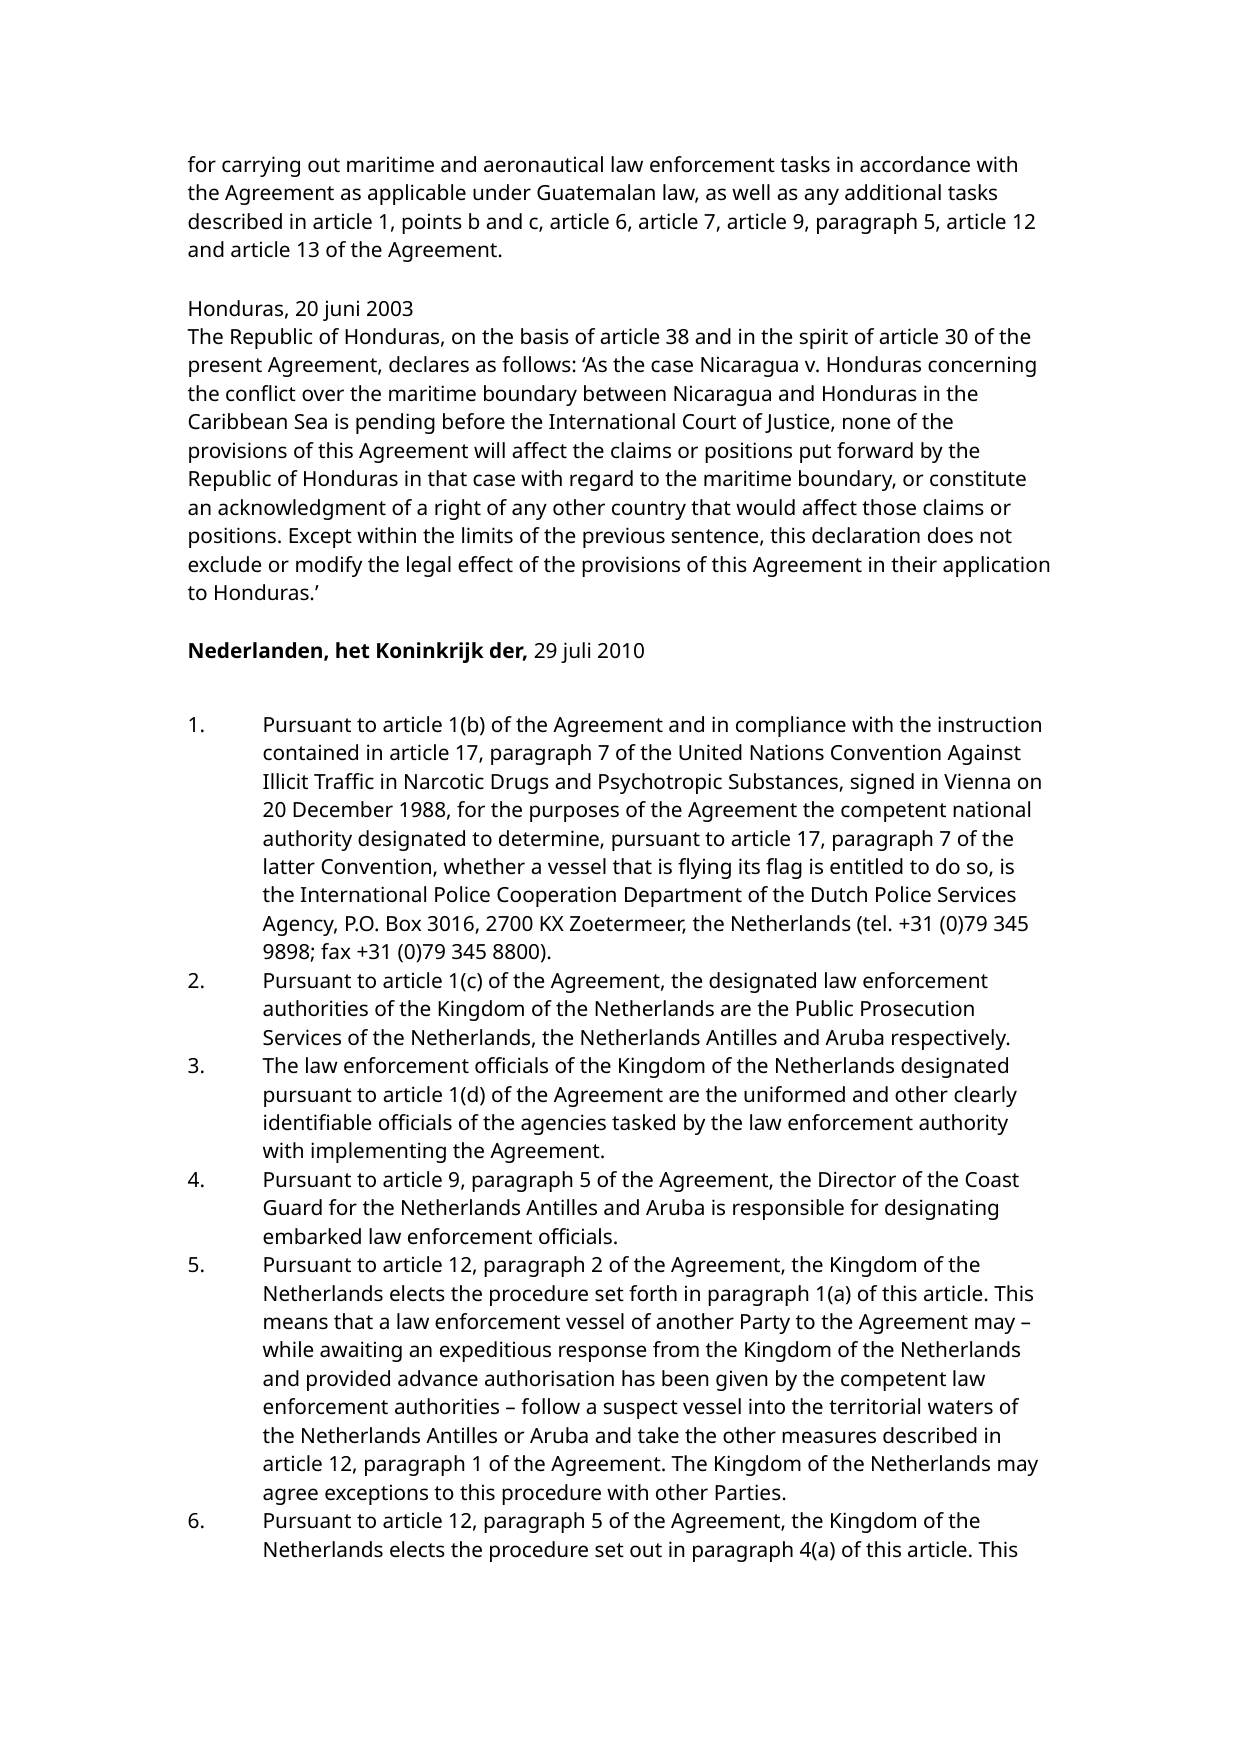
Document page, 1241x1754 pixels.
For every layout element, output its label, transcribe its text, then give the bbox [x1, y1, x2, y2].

list Pursuant to article 9, paragraph 5 of the Agreement, the Director of the Coast Guard for the Netherlands Antilles and Aruba is responsible for designating embarked law enforcement officials. [187, 1165, 1053, 1250]
text for carrying out maritime and aeronautical law enforcement tasks in accordance with the Agreement as applicable under Guatemalan law, as well as any additional tasks described in article 1, points b and c, article 6, article 7, article 9, paragraph 5, article 12 and article 13 of the Agreement. [187, 150, 1053, 264]
list Pursuant to article 1(b) of the Agreement and in compliance with the instruction contained in article 17, paragraph 7 of the United Nations Convention Against Illicit Traffic in Narcotic Drugs and Psychotropic Substances, signed in Vienna on 20 December 1988, for the purposes of the Agreement the competent national authority designated to determine, pursuant to article 17, paragraph 7 of the latter Convention, whether a vessel that is flying its flag is entitled to do so, is the International Police Cooperation Department of the Dutch Police Services Agency, P.O. Box 3016, 2700 KX Zoetermeer, the Netherlands (tel. +31 (0)79 345 9898; fax +31 (0)79 345 8800). [187, 710, 1053, 966]
text The Republic of Honduras, on the basis of article 38 and in the spirit of article 30 of the present Agreement, declares as follows: ‘As the case Nicaragua v. Honduras concerning the conflict over the maritime boundary between Nicaragua and Honduras in the Caribbean Sea is pending before the International Court of Justice, none of the provisions of this Agreement will affect the claims or positions put forward by the Republic of Honduras in that case with regard to the maritime boundary, or constitute an acknowledgment of a right of any other country that would affect those claims or positions. Except within the limits of the previous sentence, this declaration does not exclude or modify the legal effect of the provisions of this Agreement in their application to Honduras.’ [187, 322, 1053, 607]
list The law enforcement officials of the Kingdom of the Netherlands designated pursuant to article 1(d) of the Agreement are the uniformed and other clearly identifiable officials of the agencies tasked by the law enforcement authority with implementing the Agreement. [187, 1051, 1053, 1165]
list Pursuant to article 1(c) of the Agreement, the designated law enforcement authorities of the Kingdom of the Netherlands are the Public Prosecution Services of the Netherlands, the Netherlands Antilles and Aruba respectively. [187, 966, 1053, 1051]
text Honduras, 20 juni 2003 [187, 294, 1053, 322]
text Nederlanden, het Koninkrijk der, 29 juli 2010 [187, 637, 1053, 665]
list Pursuant to article 12, paragraph 2 of the Agreement, the Kingdom of the Netherlands elects the procedure set forth in paragraph 1(a) of this article. This means that a law enforcement vessel of another Party to the Agreement may – while awaiting an expeditious response from the Kingdom of the Netherlands and provided advance authorisation has been given by the competent law enforcement authorities – follow a suspect vessel into the territorial waters of the Netherlands Antilles or Aruba and take the other measures described in article 12, paragraph 1 of the Agreement. The Kingdom of the Netherlands may agree exceptions to this procedure with other Parties. [187, 1250, 1053, 1506]
list Pursuant to article 12, paragraph 5 of the Agreement, the Kingdom of the Netherlands elects the procedure set out in paragraph 4(a) of this article. This [187, 1506, 1053, 1563]
